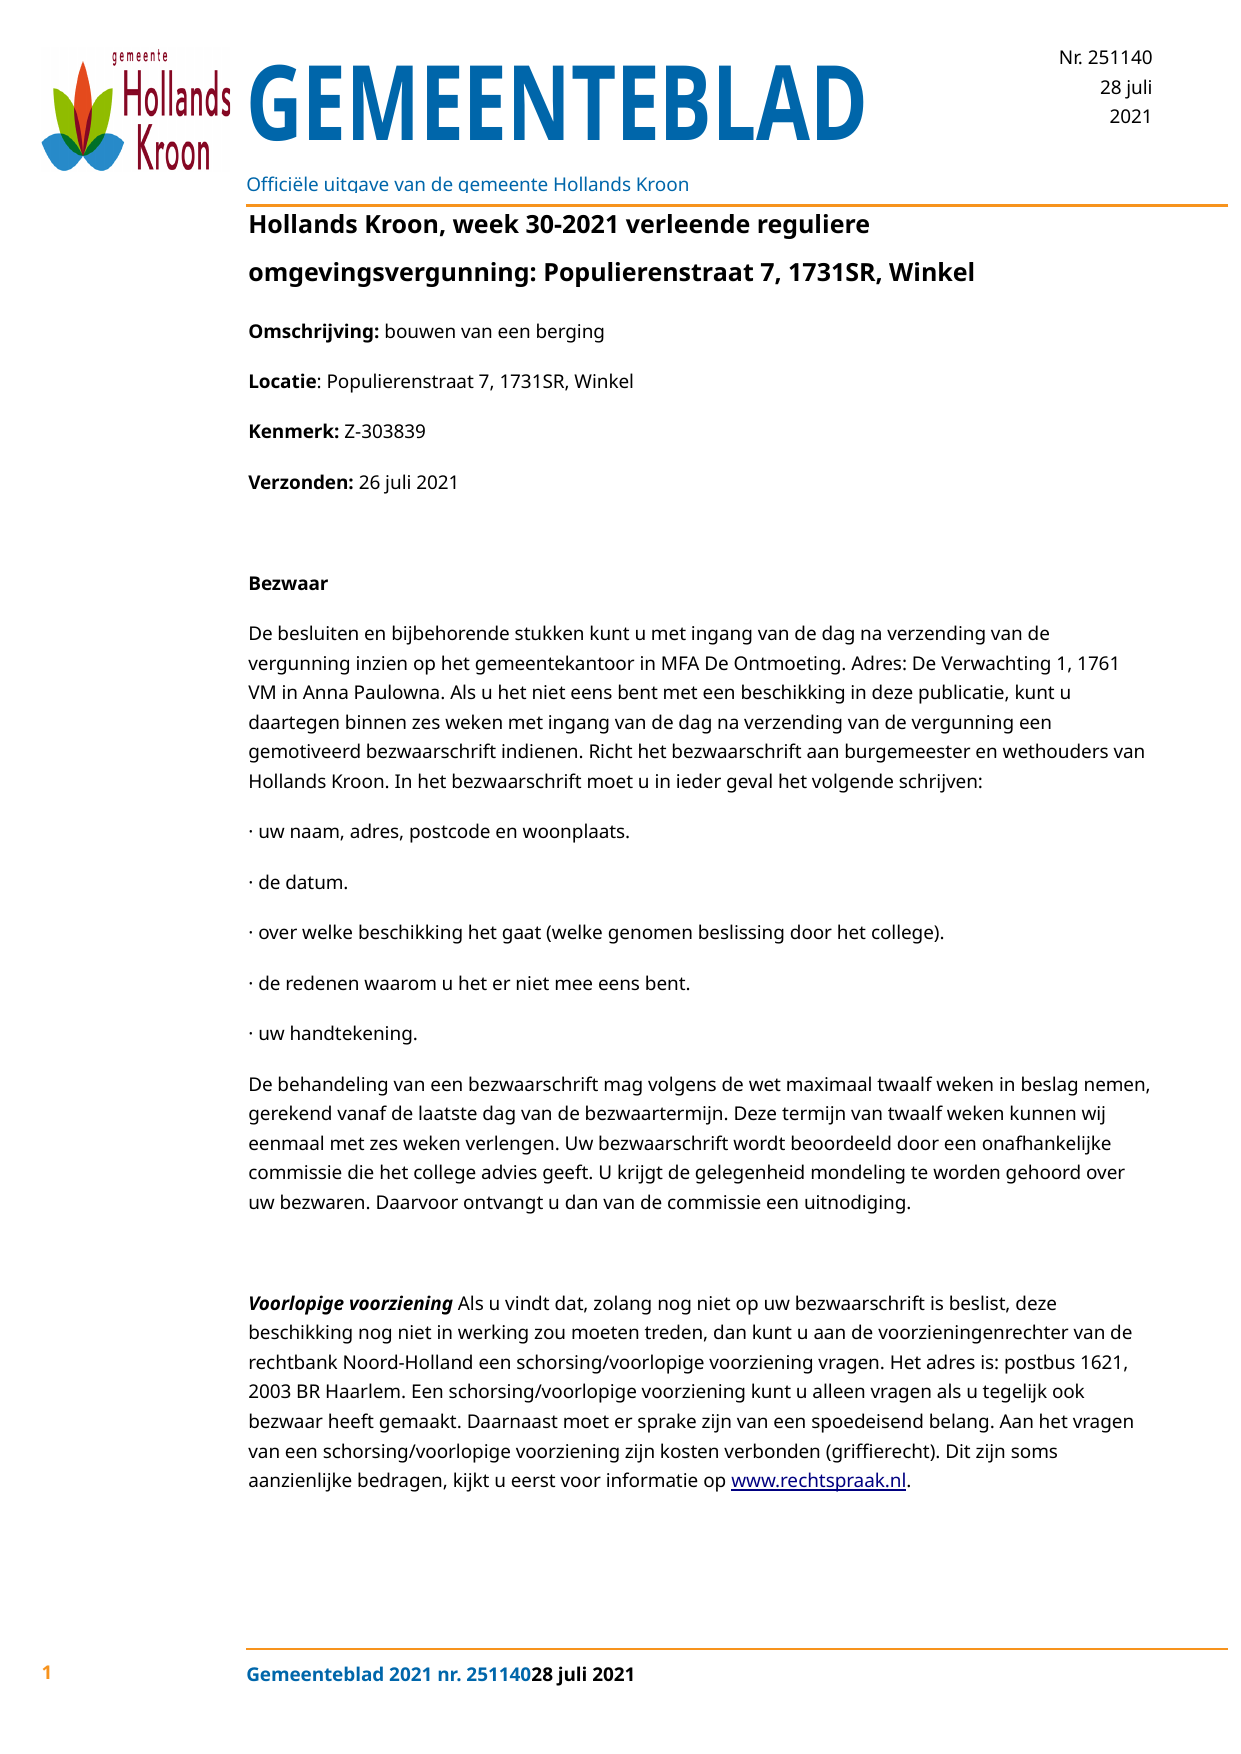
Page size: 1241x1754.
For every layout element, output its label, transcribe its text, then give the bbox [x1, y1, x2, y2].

text De behandeling van een bezwaarschrift mag volgens de wet maximaal twaalf weken in beslag nemen, gerekend vanaf de laatste dag van de bezwaartermijn. Deze termijn van twaalf weken kunnen wij eenmaal met zes weken verlengen. Uw bezwaarschrift wordt beoordeeld door een onafhankelijke commissie die het college advies geeft. U krijgt de gelegenheid mondeling te worden gehoord over uw bezwaren. Daarvoor ontvangt u dan van de commissie een uitnodiging. [248, 1071, 1152, 1215]
text Kenmerk: Z-303839 [248, 419, 1152, 444]
text · uw naam, adres, postcode en woonplaats. [248, 819, 1152, 844]
text · over welke beschikking het gaat (welke genomen beslissing door het college). [248, 919, 1152, 945]
text De besluiten en bijbehorende stukken kunt u met ingang van de dag na verzending van de vergunning inzien op het gemeentekantoor in MFA De Ontmoeting. Adres: De Verwachting 1, 1761 VM in Anna Paulowna. Als u het niet eens bent met een beschikking in deze publicatie, kunt u daartegen binnen zes weken met ingang van de dag na verzending van de vergunning een gemotiveerd bezwaarschrift indienen. Richt het bezwaarschrift aan burgemeester en wethouders van Hollands Kroon. In het bezwaarschrift moet u in ieder geval het volgende schrijven: [248, 620, 1152, 794]
text Locatie: Populierenstraat 7, 1731SR, Winkel [248, 368, 1152, 394]
text Omschrijving: bouwen van een berging [248, 318, 1152, 344]
text Voorlopige voorziening Als u vindt dat, zolang nog niet op uw bezwaarschrift is beslist, deze beschikking nog niet in werking zou moeten treden, dan kunt u aan de voorzieningenrechter van de rechtbank Noord-Holland een schorsing/voorlopige voorziening vragen. Het adres is: postbus 1621, 2003 BR Haarlem. Een schorsing/voorlopige voorziening kunt u alleen vragen als u tegelijk ook bezwaar heeft gemaakt. Daarnaast moet er sprake zijn van een spoedeisend belang. Aan het vragen van een schorsing/voorlopige voorziening zijn kosten verbonden (griffierecht). Dit zijn soms aanzienlijke bedragen, kijkt u eerst voor informatie op www.rechtspraak.nl. [248, 1290, 1152, 1493]
text · de datum. [248, 869, 1152, 895]
text · uw handtekening. [248, 1020, 1152, 1046]
text Verzonden: 26 juli 2021 [248, 469, 1152, 495]
text Bezwaar [248, 570, 1152, 596]
text · de redenen waarom u het er niet mee eens bent. [248, 970, 1152, 996]
text Hollands Kroon, week 30-2021 verleende reguliere omgevingsvergunning: Populierenstraat 7, 1731SR, Winkel [248, 207, 1152, 288]
picture [41, 47, 231, 172]
